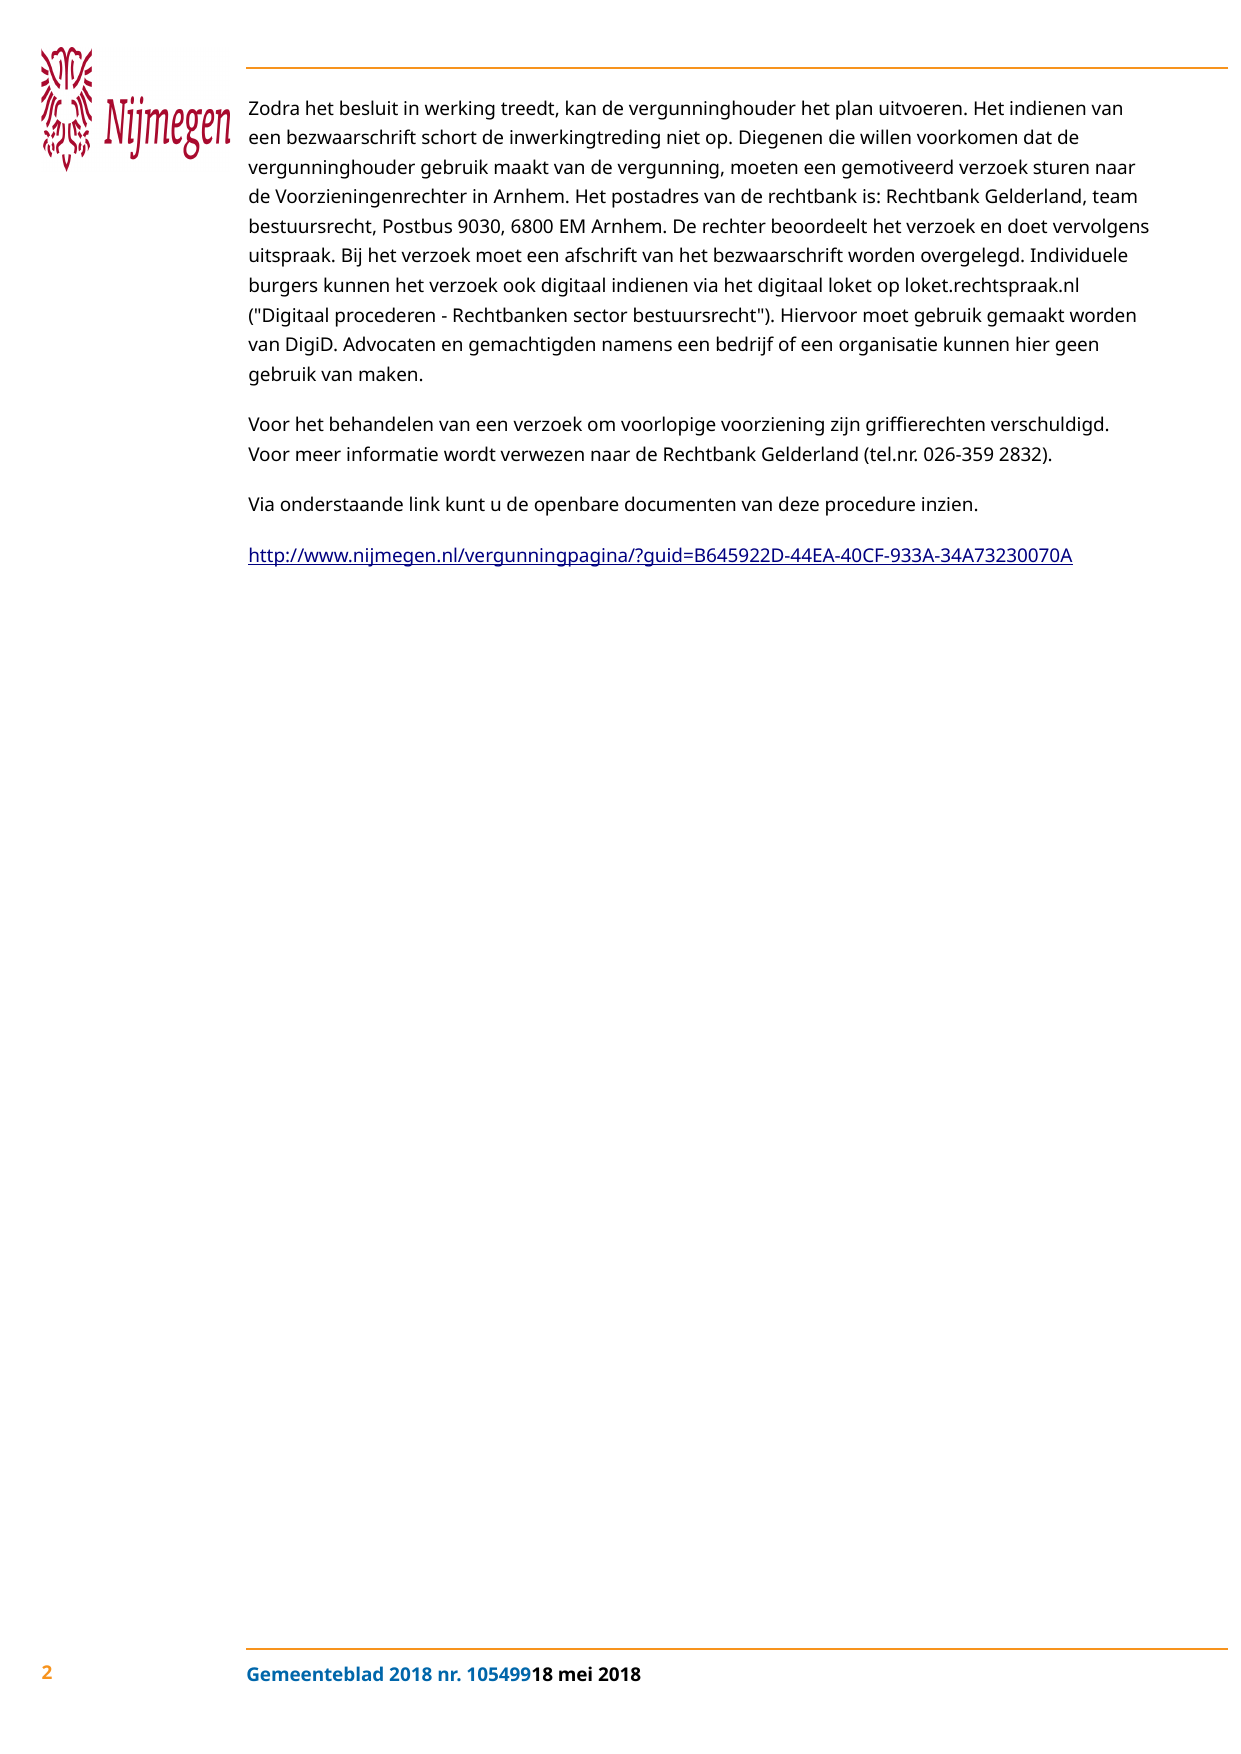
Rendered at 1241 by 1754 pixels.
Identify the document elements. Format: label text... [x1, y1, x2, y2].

text Voor het behandelen van een verzoek om voorlopige voorziening zijn griffierechten verschuldigd. Voor meer informatie wordt verwezen naar de Rechtbank Gelderland (tel.nr. 026-359 2832). [248, 411, 1152, 467]
text Via onderstaande link kunt u de openbare documenten van deze procedure inzien. [248, 491, 1152, 517]
text http://www.nijmegen.nl/vergunningpagina/?guid=B645922D-44EA-40CF-933A-34A73230070A [248, 542, 1152, 568]
picture [41, 47, 231, 172]
text Zodra het besluit in werking treedt, kan de vergunninghouder het plan uitvoeren. Het indienen van een bezwaarschrift schort de inwerkingtreding niet op. Diegenen die willen voorkomen dat de vergunninghouder gebruik maakt van de vergunning, moeten een gemotiveerd verzoek sturen naar de Voorzieningenrechter in Arnhem. Het postadres van de rechtbank is: Rechtbank Gelderland, team bestuursrecht, Postbus 9030, 6800 EM Arnhem. De rechter beoordeelt het verzoek en doet vervolgens uitspraak. Bij het verzoek moet een afschrift van het bezwaarschrift worden overgelegd. Individuele burgers kunnen het verzoek ook digitaal indienen via het digitaal loket op loket.rechtspraak.nl ("Digitaal procederen - Rechtbanken sector bestuursrecht"). Hiervoor moet gebruik gemaakt worden van DigiD. Advocaten en gemachtigden namens een bedrijf of een organisatie kunnen hier geen gebruik van maken. [248, 95, 1152, 387]
